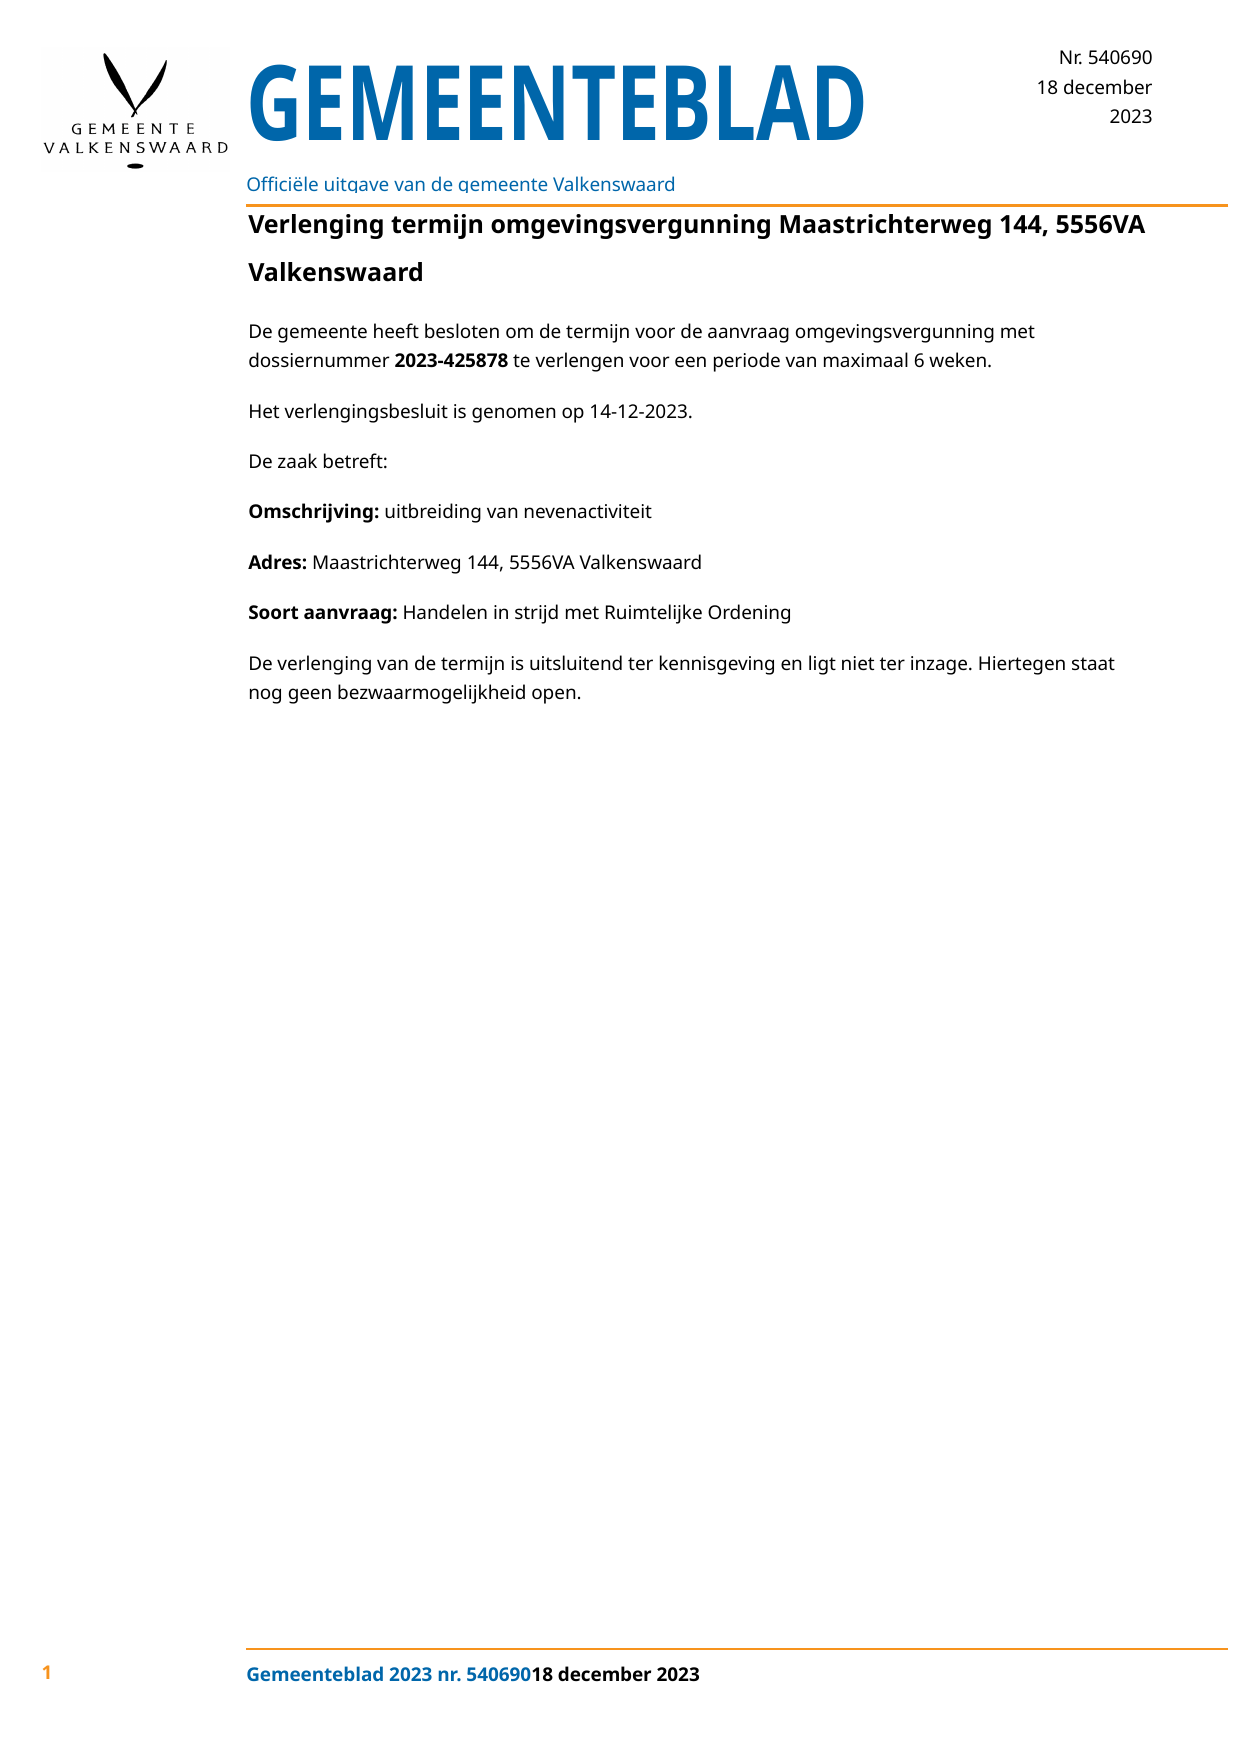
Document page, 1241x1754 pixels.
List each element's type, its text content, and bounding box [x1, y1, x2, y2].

text De gemeente heeft besloten om de termijn voor de aanvraag omgevingsvergunning met dossiernummer 2023-425878 te verlengen voor een periode van maximaal 6 weken. [248, 318, 1152, 373]
text Adres: Maastrichterweg 144, 5556VA Valkenswaard [248, 549, 1152, 575]
picture [41, 47, 231, 172]
text Verlenging termijn omgevingsvergunning Maastrichterweg 144, 5556VA Valkenswaard [248, 207, 1152, 288]
text De verlenging van de termijn is uitsluitend ter kennisgeving en ligt niet ter inzage. Hiertegen staat nog geen bezwaarmogelijkheid open. [248, 650, 1152, 705]
text De zaak betreft: [248, 448, 1152, 474]
text Soort aanvraag: Handelen in strijd met Ruimtelijke Ordening [248, 599, 1152, 625]
text Omschrijving: uitbreiding van nevenactiviteit [248, 499, 1152, 524]
text Het verlengingsbesluit is genomen op 14-12-2023. [248, 398, 1152, 424]
